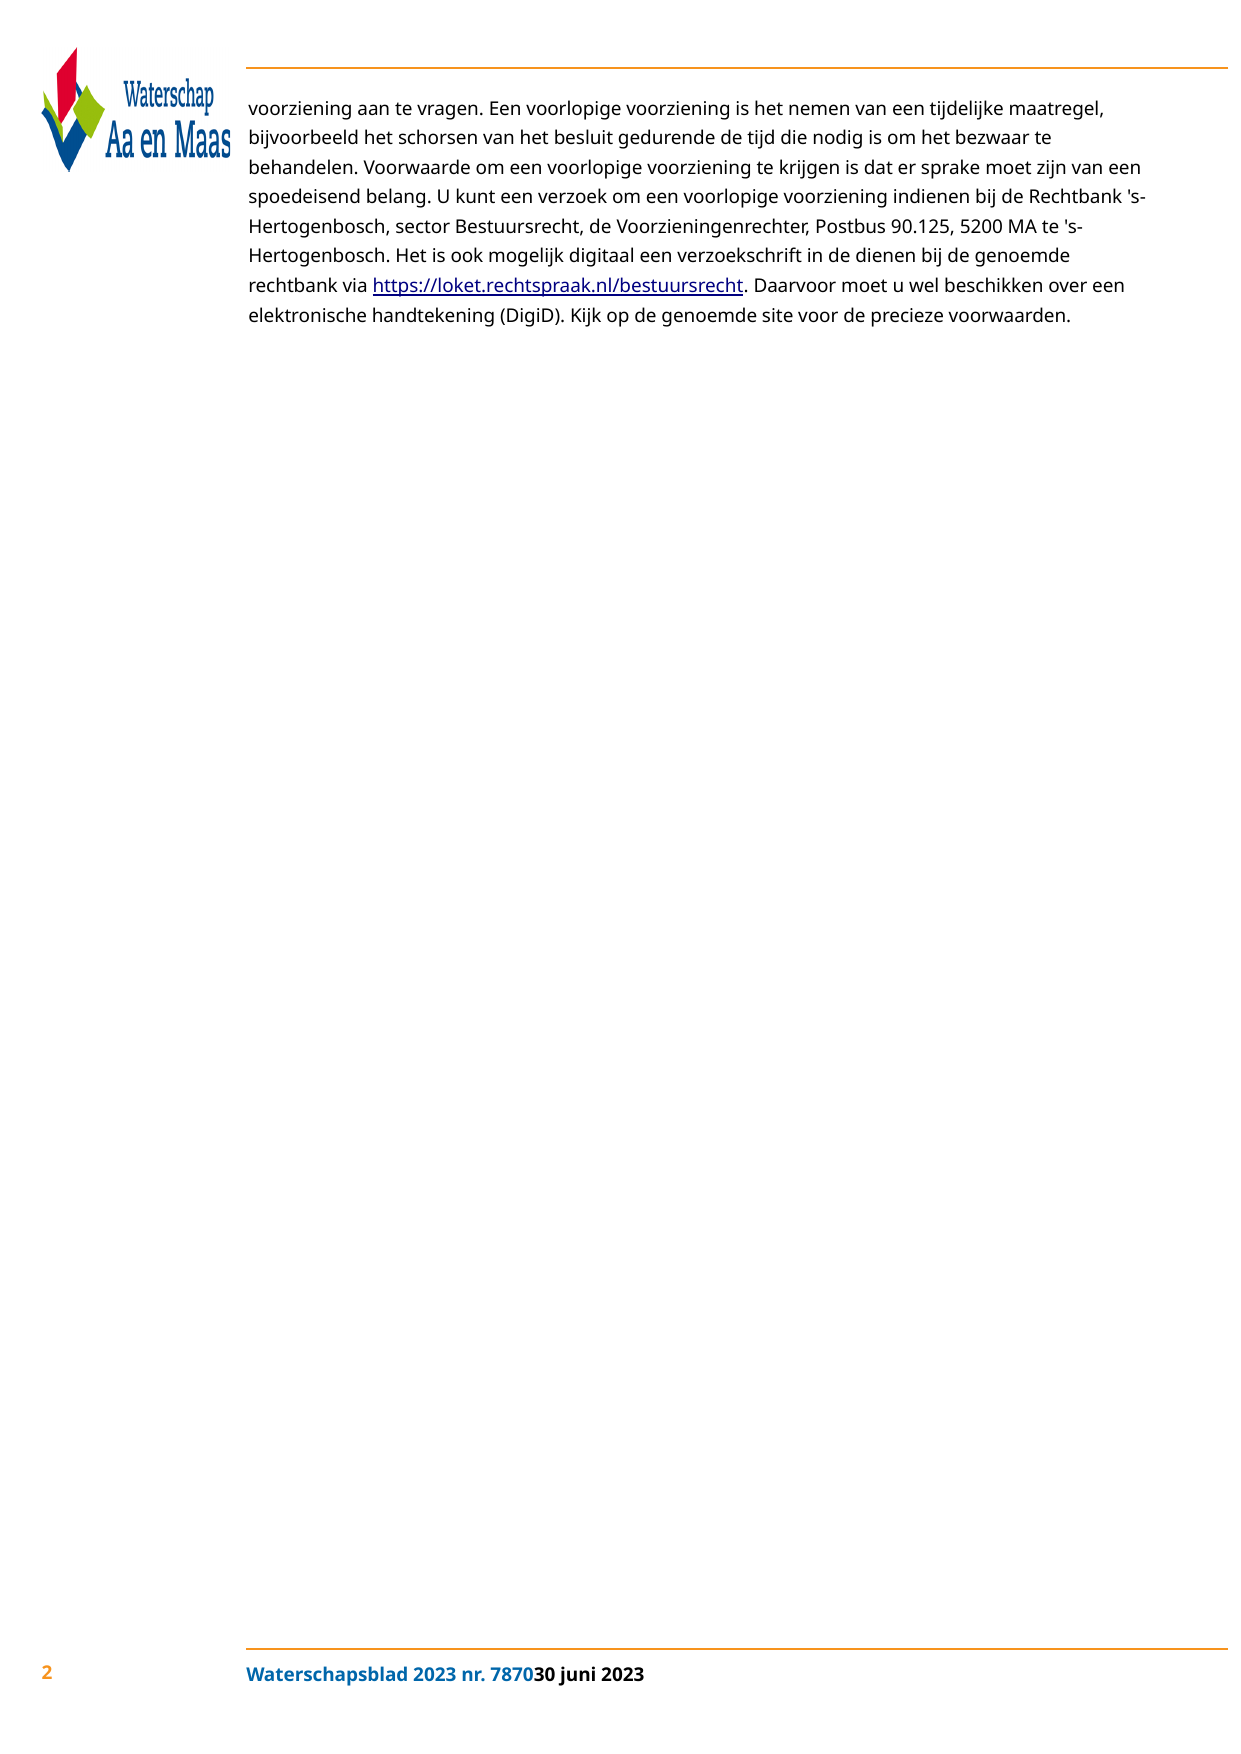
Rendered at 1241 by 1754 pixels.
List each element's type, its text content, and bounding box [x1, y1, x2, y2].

picture [41, 47, 231, 172]
text voorziening aan te vragen. Een voorlopige voorziening is het nemen van een tijdelijke maatregel, bijvoorbeeld het schorsen van het besluit gedurende de tijd die nodig is om het bezwaar te behandelen. Voorwaarde om een voorlopige voorziening te krijgen is dat er sprake moet zijn van een spoedeisend belang. U kunt een verzoek om een voorlopige voorziening indienen bij de Rechtbank 's-Hertogenbosch, sector Bestuursrecht, de Voorzieningenrechter, Postbus 90.125, 5200 MA te 's-Hertogenbosch. Het is ook mogelijk digitaal een verzoekschrift in de dienen bij de genoemde rechtbank via https://loket.rechtspraak.nl/bestuursrecht. Daarvoor moet u wel beschikken over een elektronische handtekening (DigiD). Kijk op de genoemde site voor de precieze voorwaarden. [248, 95, 1152, 328]
